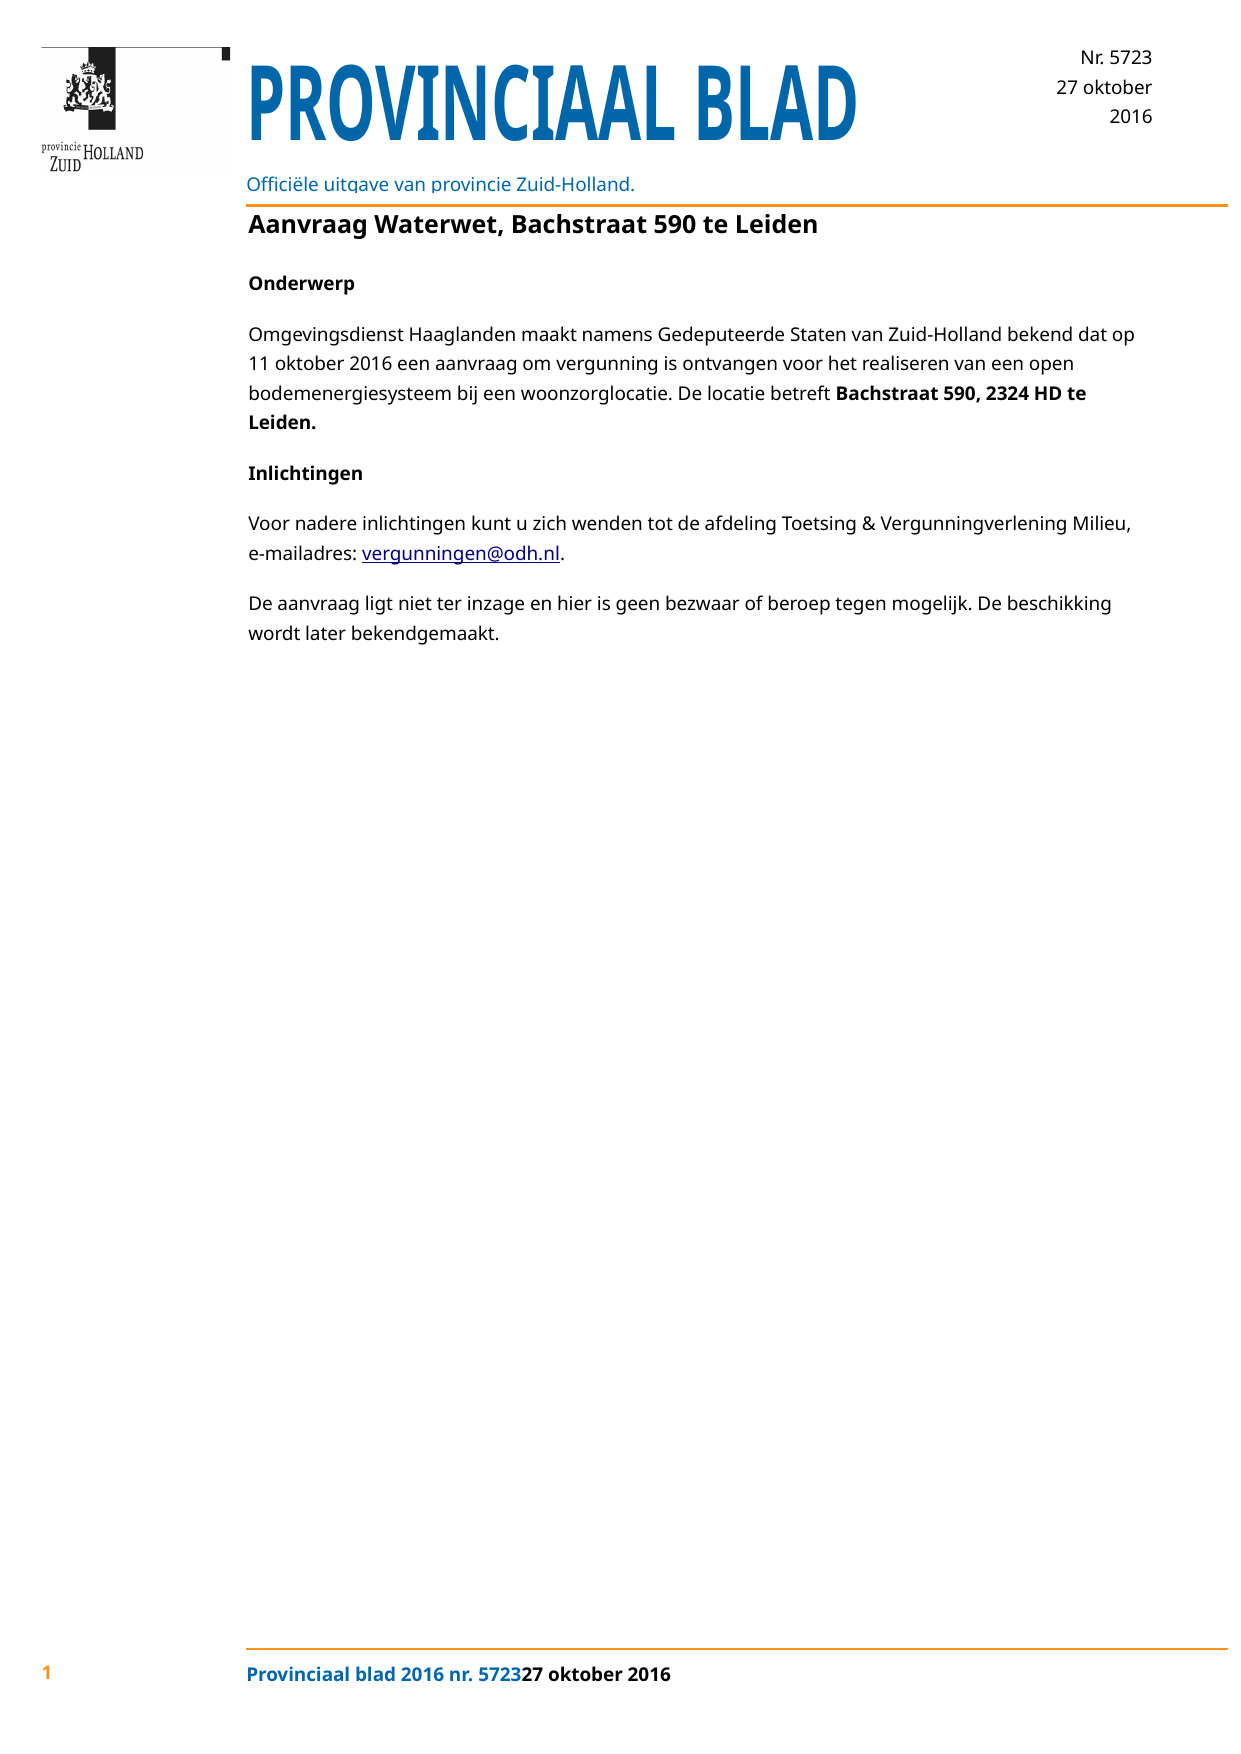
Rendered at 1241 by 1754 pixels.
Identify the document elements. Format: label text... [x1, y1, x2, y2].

text De aanvraag ligt niet ter inzage en hier is geen bezwaar of beroep tegen mogelijk. De beschikking wordt later bekendgemaakt. [248, 590, 1152, 646]
text Onderwerp [248, 270, 1152, 296]
text Inlichtingen [248, 460, 1152, 486]
text Aanvraag Waterwet, Bachstraat 590 te Leiden [248, 207, 1152, 241]
picture [41, 47, 231, 172]
text Voor nadere inlichtingen kunt u zich wenden tot de afdeling Toetsing & Vergunningverlening Milieu, e-mailadres: vergunningen@odh.nl. [248, 510, 1152, 566]
text Omgevingsdienst Haaglanden maakt namens Gedeputeerde Staten van Zuid-Holland bekend dat op 11 oktober 2016 een aanvraag om vergunning is ontvangen voor het realiseren van een open bodemenergiesysteem bij een woonzorglocatie. De locatie betreft Bachstraat 590, 2324 HD te Leiden. [248, 321, 1152, 435]
